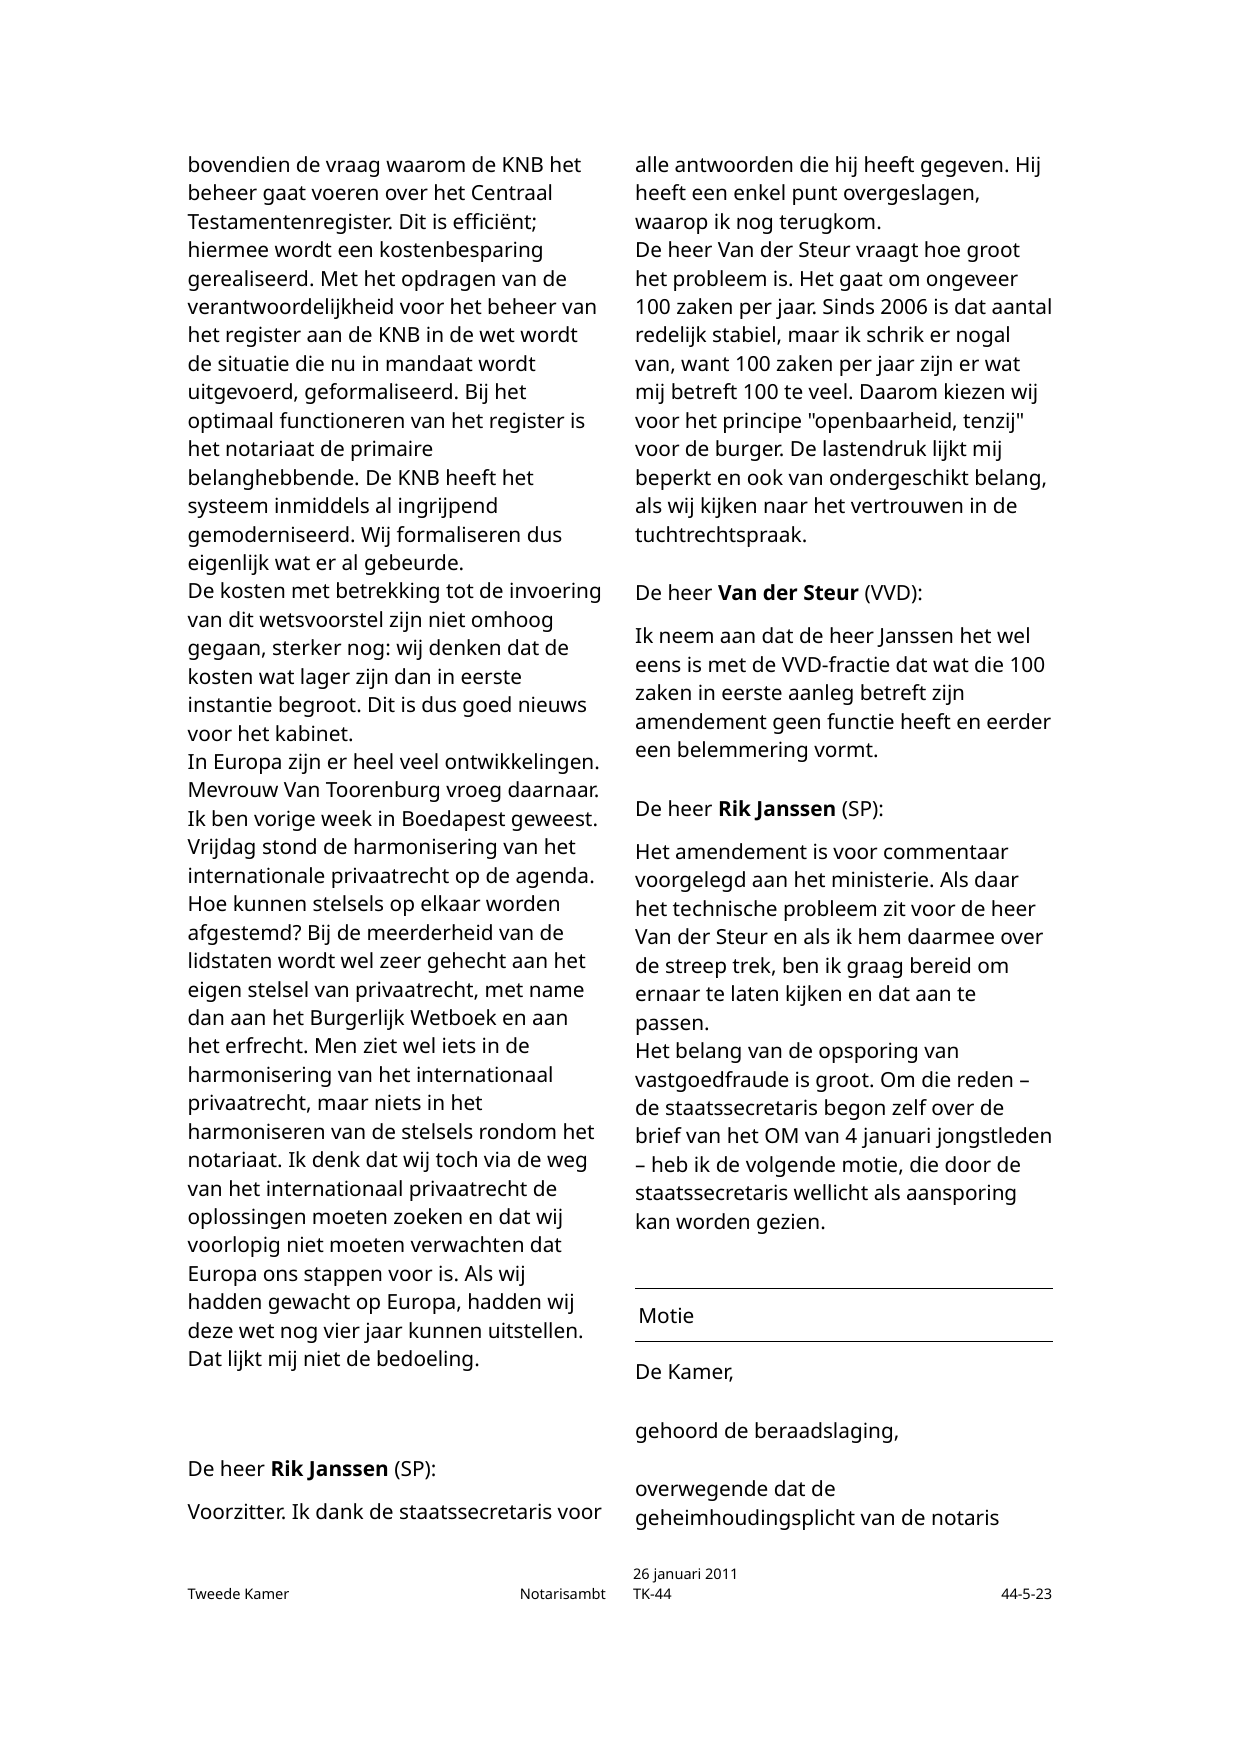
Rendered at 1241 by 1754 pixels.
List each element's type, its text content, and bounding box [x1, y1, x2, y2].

text Het belang van de opsporing van vastgoedfraude is groot. Om die reden – de staatssecretaris begon zelf over de brief van het OM van 4 januari jongstleden – heb ik de volgende motie, die door de staatssecretaris wellicht als aansporing kan worden gezien. [635, 1036, 1053, 1235]
text De heer Van der Steur vraagt hoe groot het probleem is. Het gaat om ongeveer 100 zaken per jaar. Sinds 2006 is dat aantal redelijk stabiel, maar ik schrik er nogal van, want 100 zaken per jaar zijn er wat mij betreft 100 te veel. Daarom kiezen wij voor het principe "openbaarheid, tenzij" voor de burger. De lastendruk lijkt mij beperkt en ook van ondergeschikt belang, als wij kijken naar het vertrouwen in de tuchtrechtspraak. [635, 235, 1053, 548]
text De kosten met betrekking tot de invoering van dit wetsvoorstel zijn niet omhoog gegaan, sterker nog: wij denken dat de kosten wat lager zijn dan in eerste instantie begroot. Dit is dus goed nieuws voor het kabinet. [187, 577, 605, 747]
text gehoord de beraadslaging, [635, 1416, 1053, 1444]
subtitle Motie [635, 1289, 1053, 1341]
text Voorzitter. Ik dank de staatssecretaris voor [187, 1497, 605, 1526]
text In Europa zijn er heel veel ontwikkelingen. Mevrouw Van Toorenburg vroeg daarnaar. Ik ben vorige week in Boedapest geweest. Vrijdag stond de harmonisering van het internationale privaatrecht op de agenda. Hoe kunnen stelsels op elkaar worden afgestemd? Bij de meerderheid van de lidstaten wordt wel zeer gehecht aan het eigen stelsel van privaatrecht, met name dan aan het Burgerlijk Wetboek en aan het erfrecht. Men ziet wel iets in de harmonisering van het internationaal privaatrecht, maar niets in het harmoniseren van de stelsels rondom het notariaat. Ik denk dat wij toch via de weg van het internationaal privaatrecht de oplossingen moeten zoeken en dat wij voorlopig niet moeten verwachten dat Europa ons stappen voor is. Als wij hadden gewacht op Europa, hadden wij deze wet nog vier jaar kunnen uitstellen. Dat lijkt mij niet de bedoeling. [187, 747, 605, 1373]
text De heer Rik Janssen (SP): [635, 794, 1053, 822]
text Het amendement is voor commentaar voorgelegd aan het ministerie. Als daar het technische probleem zit voor de heer Van der Steur en als ik hem daarmee over de streep trek, ben ik graag bereid om ernaar te laten kijken en dat aan te passen. [635, 837, 1053, 1036]
text Ik neem aan dat de heer Janssen het wel eens is met de VVD-fractie dat wat die 100 zaken in eerste aanleg betreft zijn amendement geen functie heeft en eerder een belemmering vormt. [635, 622, 1053, 764]
text De heer Van der Steur (VVD): [635, 578, 1053, 607]
text bovendien de vraag waarom de KNB het beheer gaat voeren over het Centraal Testamentenregister. Dit is efficiënt; hiermee wordt een kostenbesparing gerealiseerd. Met het opdragen van de verantwoordelijkheid voor het beheer van het register aan de KNB in de wet wordt de situatie die nu in mandaat wordt uitgevoerd, geformaliseerd. Bij het optimaal functioneren van het register is het notariaat de primaire belanghebbende. De KNB heeft het systeem inmiddels al ingrijpend gemoderniseerd. Wij formaliseren dus eigenlijk wat er al gebeurde. [187, 150, 605, 577]
text overwegende dat de geheimhoudingsplicht van de notaris [635, 1474, 1053, 1531]
text  [187, 1403, 605, 1431]
text De Kamer, [635, 1357, 1053, 1386]
text De heer Rik Janssen (SP): [187, 1454, 605, 1482]
text alle antwoorden die hij heeft gegeven. Hij heeft een enkel punt overgeslagen, waarop ik nog terugkom. [635, 150, 1053, 235]
